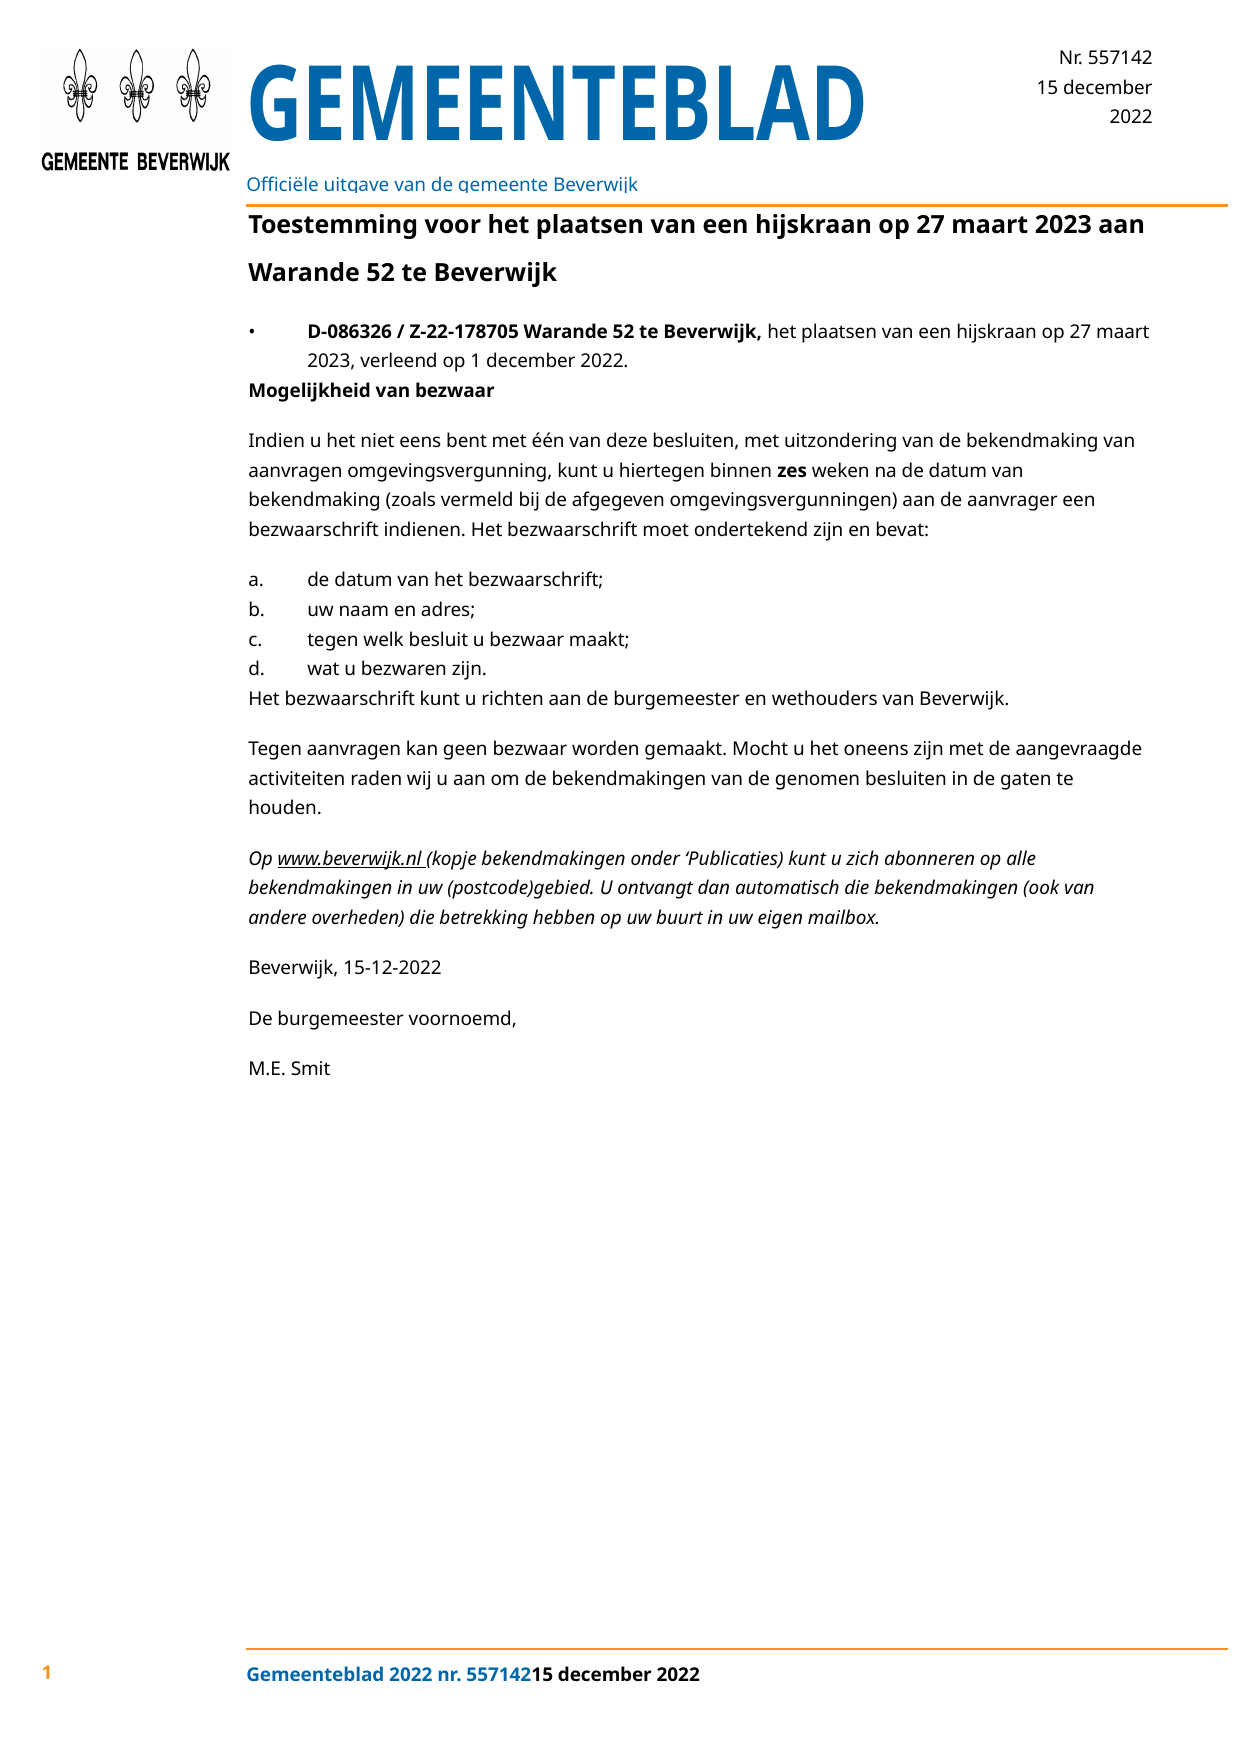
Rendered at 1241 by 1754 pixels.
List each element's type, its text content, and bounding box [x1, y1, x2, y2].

text Beverwijk, 15-12-2022 [248, 954, 1152, 980]
text Tegen aanvragen kan geen bezwaar worden gemaakt. Mocht u het oneens zijn met de aangevraagde activiteiten raden wij u aan om de bekendmakingen van de genomen besluiten in de gaten te houden. [248, 735, 1152, 820]
text Toestemming voor het plaatsen van een hijskraan op 27 maart 2023 aan Warande 52 te Beverwijk [248, 207, 1152, 288]
picture [41, 47, 231, 172]
text Op www.beverwijk.nl (kopje bekendmakingen onder ‘Publicaties) kunt u zich abonneren op alle bekendmakingen in uw (postcode)gebied. U ontvangt dan automatisch die bekendmakingen (ook van andere overheden) die betrekking hebben op uw buurt in uw eigen mailbox. [248, 845, 1152, 930]
text Het bezwaarschrift kunt u richten aan de burgemeester en wethouders van Beverwijk. [248, 685, 1152, 711]
text Indien u het niet eens bent met één van deze besluiten, met uitzondering van de bekendmaking van aanvragen omgevingsvergunning, kunt u hiertegen binnen zes weken na de datum van bekendmaking (zoals vermeld bij de afgegeven omgevingsvergunningen) aan de aanvrager een bezwaarschrift indienen. Het bezwaarschrift moet ondertekend zijn en bevat: [248, 427, 1152, 542]
list uw naam en adres; [248, 596, 1152, 622]
list tegen welk besluit u bezwaar maakt; [248, 626, 1152, 652]
list D-086326 / Z-22-178705 Warande 52 te Beverwijk, het plaatsen van een hijskraan op 27 maart 2023, verleend op 1 december 2022. [248, 318, 1152, 373]
list de datum van het bezwaarschrift; [248, 567, 1152, 592]
text M.E. Smit [248, 1055, 1152, 1081]
text De burgemeester voornoemd, [248, 1005, 1152, 1031]
text Mogelijkheid van bezwaar [248, 377, 1152, 403]
list wat u bezwaren zijn. [248, 655, 1152, 681]
